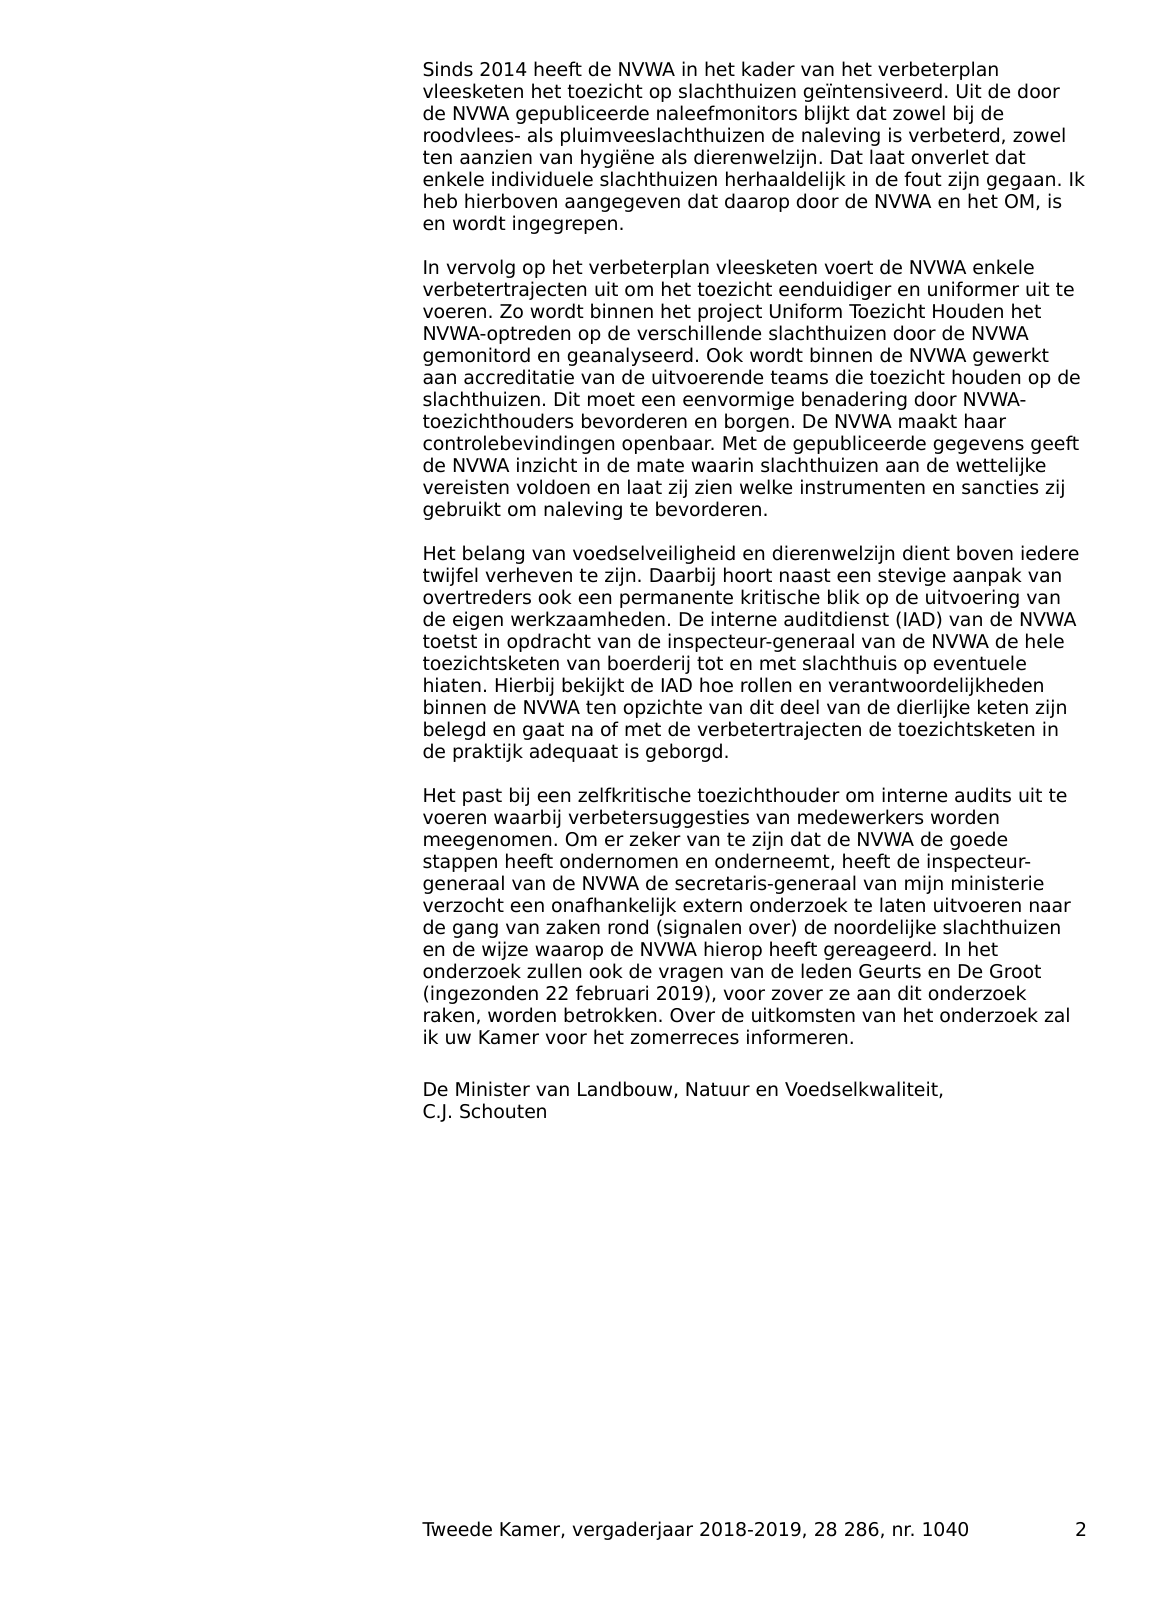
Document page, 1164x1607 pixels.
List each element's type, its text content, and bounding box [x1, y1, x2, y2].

text De Minister van Landbouw, Natuur en Voedselkwaliteit, C.J. Schouten [422, 1079, 1087, 1123]
text Het belang van voedselveiligheid en dierenwelzijn dient boven iedere twijfel verheven te zijn. Daarbij hoort naast een stevige aanpak van overtreders ook een permanente kritische blik op de uitvoering van de eigen werkzaamheden. De interne auditdienst (IAD) van de NVWA toetst in opdracht van de inspecteur-generaal van de NVWA de hele toezichtsketen van boerderij tot en met slachthuis op eventuele hiaten. Hierbij bekijkt de IAD hoe rollen en verantwoordelijkheden binnen de NVWA ten opzichte van dit deel van de dierlijke keten zijn belegd en gaat na of met de verbetertrajecten de toezichtsketen in de praktijk adequaat is geborgd. [422, 543, 1087, 763]
text In vervolg op het verbeterplan vleesketen voert de NVWA enkele verbetertrajecten uit om het toezicht eenduidiger en uniformer uit te voeren. Zo wordt binnen het project Uniform Toezicht Houden het NVWA-optreden op de verschillende slachthuizen door de NVWA gemonitord en geanalyseerd. Ook wordt binnen de NVWA gewerkt aan accreditatie van de uitvoerende teams die toezicht houden op de slachthuizen. Dit moet een eenvormige benadering door NVWA-toezichthouders bevorderen en borgen. De NVWA maakt haar controlebevindingen openbaar. Met de gepubliceerde gegevens geeft de NVWA inzicht in de mate waarin slachthuizen aan de wettelijke vereisten voldoen en laat zij zien welke instrumenten en sancties zij gebruikt om naleving te bevorderen. [422, 257, 1087, 521]
text Sinds 2014 heeft de NVWA in het kader van het verbeterplan vleesketen het toezicht op slachthuizen geïntensiveerd. Uit de door de NVWA gepubliceerde naleefmonitors blijkt dat zowel bij de roodvlees- als pluimveeslachthuizen de naleving is verbeterd, zowel ten aanzien van hygiëne als dierenwelzijn. Dat laat onverlet dat enkele individuele slachthuizen herhaaldelijk in de fout zijn gegaan. Ik heb hierboven aangegeven dat daarop door de NVWA en het OM, is en wordt ingegrepen. [422, 59, 1087, 235]
text Het past bij een zelfkritische toezichthouder om interne audits uit te voeren waarbij verbetersuggesties van medewerkers worden meegenomen. Om er zeker van te zijn dat de NVWA de goede stappen heeft ondernomen en onderneemt, heeft de inspecteur-generaal van de NVWA de secretaris-generaal van mijn ministerie verzocht een onafhankelijk extern onderzoek te laten uitvoeren naar de gang van zaken rond (signalen over) de noordelijke slachthuizen en de wijze waarop de NVWA hierop heeft gereageerd. In het onderzoek zullen ook de vragen van de leden Geurts en De Groot (ingezonden 22 februari 2019), voor zover ze aan dit onderzoek raken, worden betrokken. Over de uitkomsten van het onderzoek zal ik uw Kamer voor het zomerreces informeren. [422, 785, 1087, 1049]
